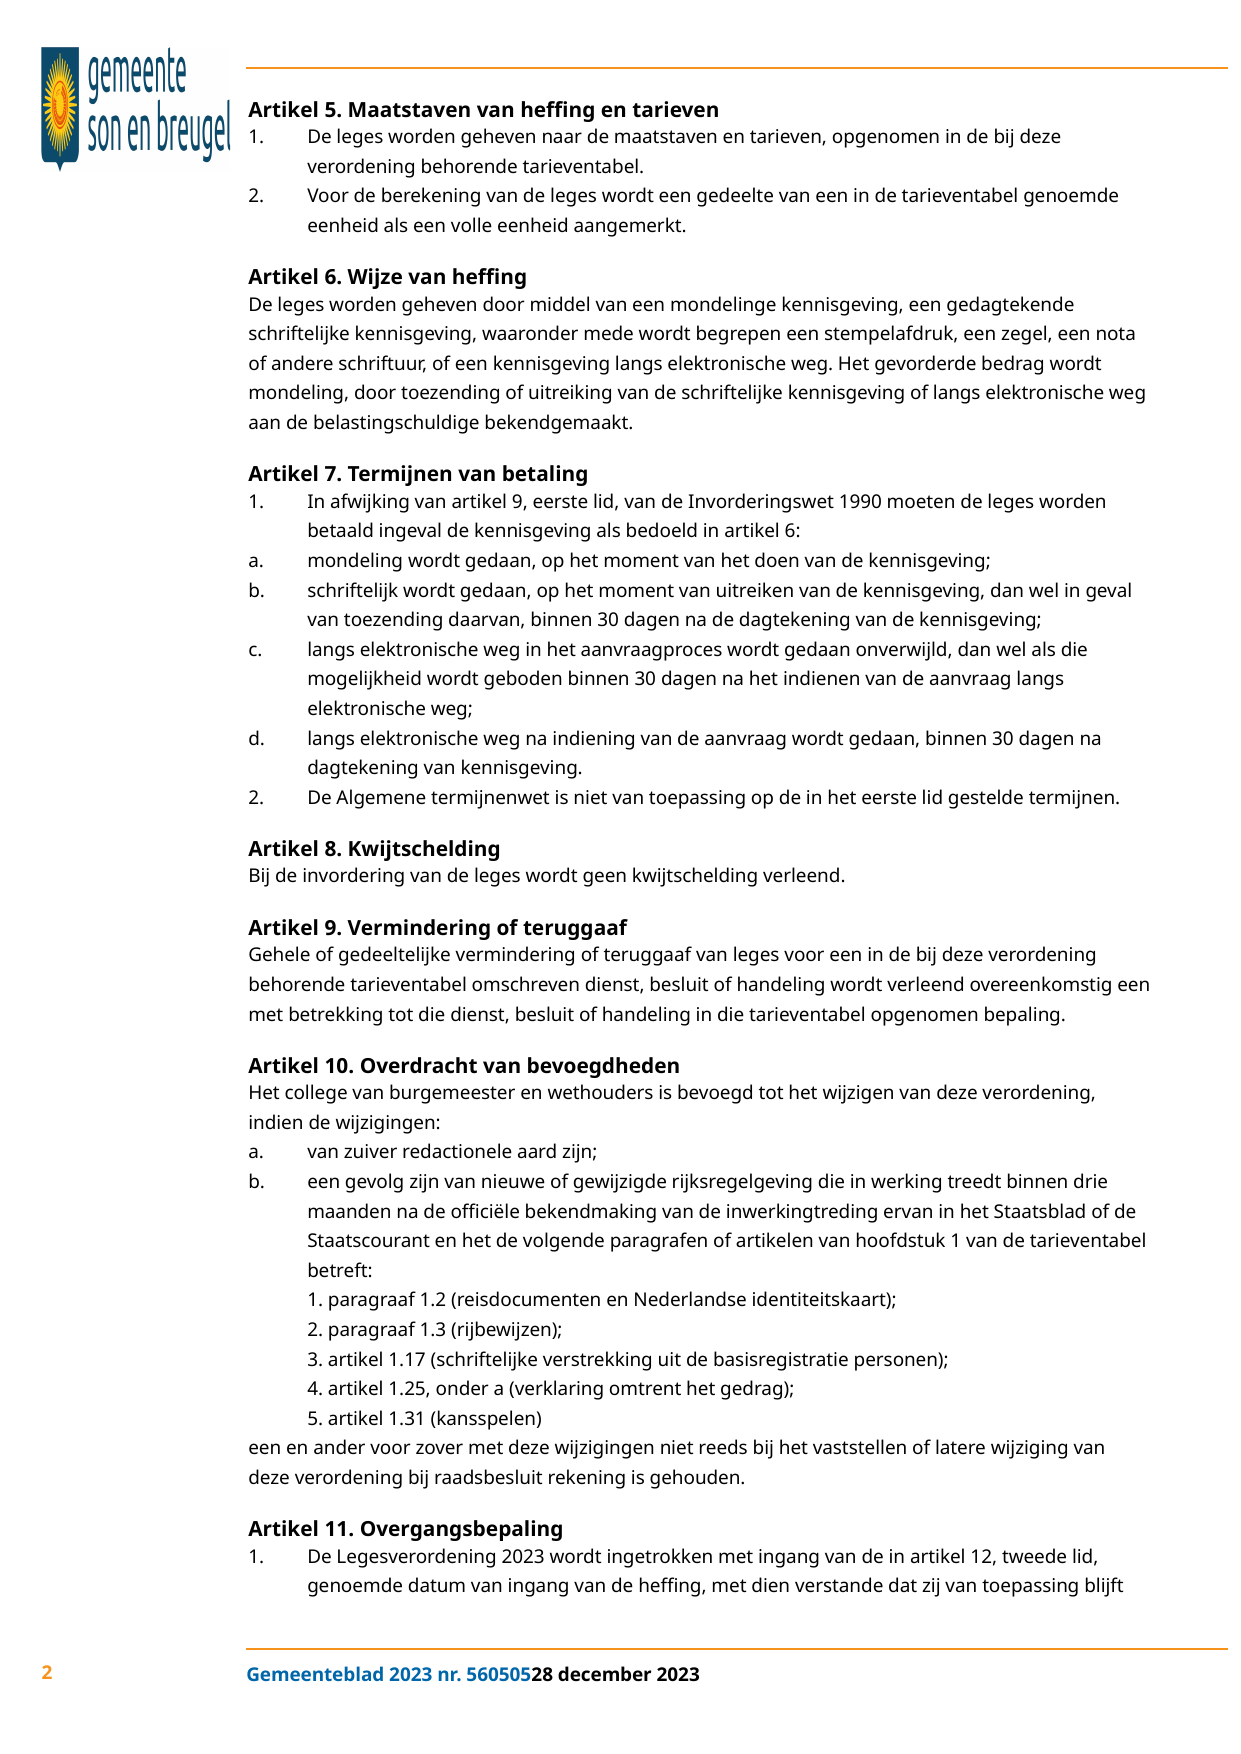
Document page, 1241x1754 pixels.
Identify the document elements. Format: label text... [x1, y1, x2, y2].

list een gevolg zijn van nieuwe of gewijzigde rijksregelgeving die in werking treedt binnen drie maanden na de officiële bekendmaking van de inwerkingtreding ervan in het Staatsblad of de Staatscourant en het de volgende paragrafen of artikelen van hoofdstuk 1 van de tarieventabel betreft: [248, 1168, 1152, 1283]
text Artikel 8. Kwijtschelding [248, 834, 1152, 863]
list 4. artikel 1.25, onder a (verklaring omtrent het gedrag); [248, 1375, 1152, 1401]
list 5. artikel 1.31 (kansspelen) [248, 1405, 1152, 1431]
list langs elektronische weg na indiening van de aanvraag wordt gedaan, binnen 30 dagen na dagtekening van kennisgeving. [248, 725, 1152, 780]
list 1. paragraaf 1.2 (reisdocumenten en Nederlandse identiteitskaart); [248, 1287, 1152, 1312]
text Artikel 11. Overgangsbepaling [248, 1514, 1152, 1543]
text Artikel 9. Vermindering of teruggaaf [248, 913, 1152, 942]
list De Legesverordening 2023 wordt ingetrokken met ingang van de in artikel 12, tweede lid, genoemde datum van ingang van de heffing, met dien verstande dat zij van toepassing blijft [248, 1543, 1152, 1598]
list 3. artikel 1.17 (schriftelijke verstrekking uit de basisregistratie personen); [248, 1346, 1152, 1372]
text De leges worden geheven door middel van een mondelinge kennisgeving, een gedagtekende schriftelijke kennisgeving, waaronder mede wordt begrepen een stempelafdruk, een zegel, een nota of andere schriftuur, of een kennisgeving langs elektronische weg. Het gevorderde bedrag wordt mondeling, door toezending of uitreiking van de schriftelijke kennisgeving of langs elektronische weg aan de belastingschuldige bekendgemaakt. [248, 291, 1152, 435]
text Bij de invordering van de leges wordt geen kwijtschelding verleend. [248, 863, 1152, 888]
list De Algemene termijnenwet is niet van toepassing op de in het eerste lid gestelde termijnen. [248, 784, 1152, 809]
text Artikel 6. Wijze van heffing [248, 262, 1152, 291]
list mondeling wordt gedaan, op het moment van het doen van de kennisgeving; [248, 547, 1152, 573]
list schriftelijk wordt gedaan, op het moment van uitreiken van de kennisgeving, dan wel in geval van toezending daarvan, binnen 30 dagen na de dagtekening van de kennisgeving; [248, 577, 1152, 632]
picture [41, 47, 231, 172]
list In afwijking van artikel 9, eerste lid, van de Invorderingswet 1990 moeten de leges worden betaald ingeval de kennisgeving als bedoeld in artikel 6: [248, 488, 1152, 543]
text Artikel 7. Termijnen van betaling [248, 459, 1152, 488]
text Het college van burgemeester en wethouders is bevoegd tot het wijzigen van deze verordening, indien de wijzigingen: [248, 1079, 1152, 1135]
list Voor de berekening van de leges wordt een gedeelte van een in de tarieventabel genoemde eenheid als een volle eenheid aangemerkt. [248, 182, 1152, 238]
text Gehele of gedeeltelijke vermindering of teruggaaf van leges voor een in de bij deze verordening behorende tarieventabel omschreven dienst, besluit of handeling wordt verleend overeenkomstig een met betrekking tot die dienst, besluit of handeling in die tarieventabel opgenomen bepaling. [248, 942, 1152, 1026]
list 2. paragraaf 1.3 (rijbewijzen); [248, 1316, 1152, 1342]
text een en ander voor zover met deze wijzigingen niet reeds bij het vaststellen of latere wijziging van deze verordening bij raadsbesluit rekening is gehouden. [248, 1434, 1152, 1490]
text Artikel 10. Overdracht van bevoegdheden [248, 1051, 1152, 1079]
list langs elektronische weg in het aanvraagproces wordt gedaan onverwijld, dan wel als die mogelijkheid wordt geboden binnen 30 dagen na het indienen van de aanvraag langs elektronische weg; [248, 636, 1152, 721]
list De leges worden geheven naar de maatstaven en tarieven, opgenomen in de bij deze verordening behorende tarieventabel. [248, 123, 1152, 178]
text Artikel 5. Maatstaven van heffing en tarieven [248, 95, 1152, 123]
list van zuiver redactionele aard zijn; [248, 1139, 1152, 1164]
